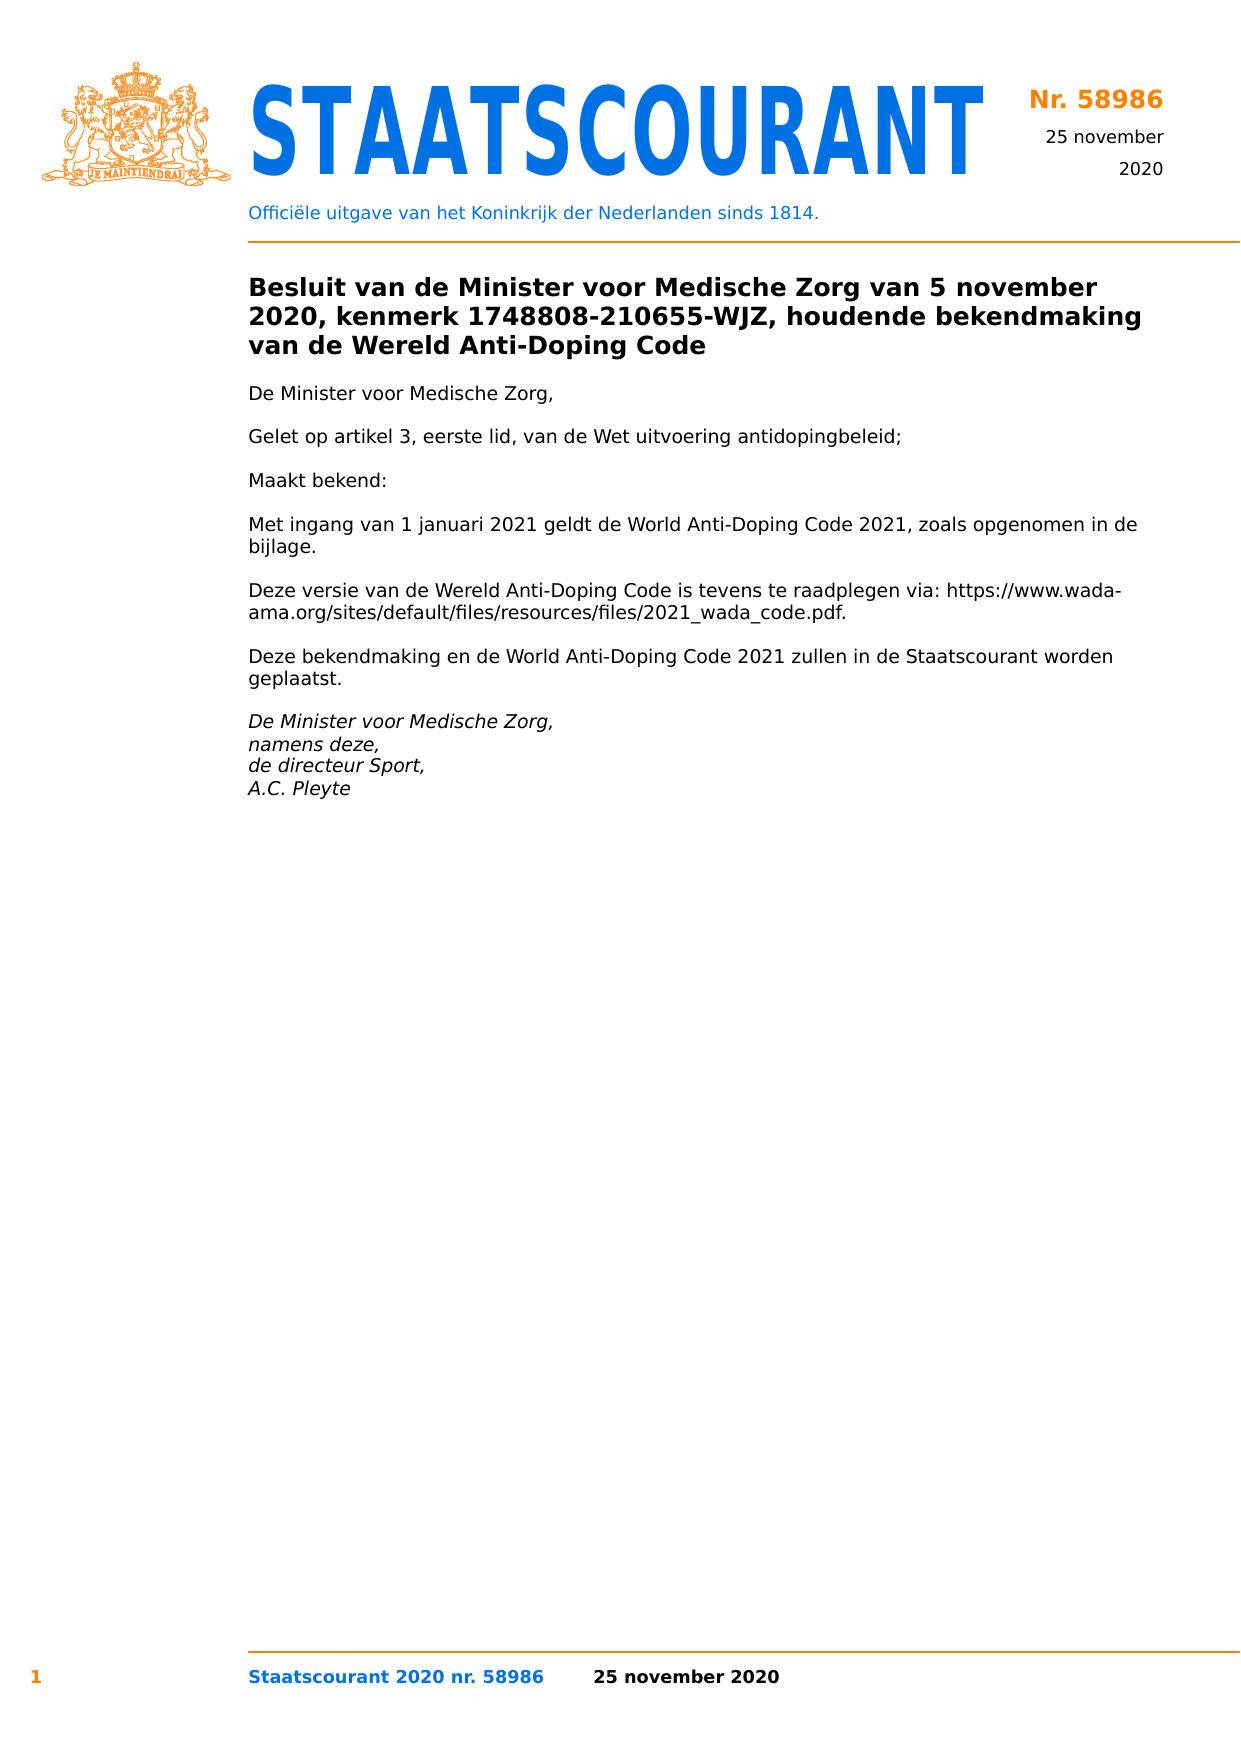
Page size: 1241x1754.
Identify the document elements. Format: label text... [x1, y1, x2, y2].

text Gelet op artikel 3, eerste lid, van de Wet uitvoering antidopingbeleid; [248, 426, 1163, 448]
text Deze versie van de Wereld Anti-Doping Code is tevens te raadplegen via: https://www.wada-ama.org/sites/default/files/resources/files/2021_wada_code.pdf. [248, 580, 1163, 624]
table_cell 25 november [998, 121, 1240, 153]
text De Minister voor Medische Zorg, [248, 382, 1163, 404]
table_header [25, 62, 248, 241]
text Deze bekendmaking en de World Anti-Doping Code 2021 zullen in de Staatscourant worden geplaatst. [248, 646, 1163, 689]
table_cell 2020 [998, 153, 1240, 203]
table_header Nr. 58986 [998, 62, 1240, 121]
text Maakt bekend: [248, 470, 1163, 492]
picture [41, 62, 231, 186]
text Met ingang van 1 januari 2021 geldt de World Anti-Doping Code 2021, zoals opgenomen in de bijlage. [248, 514, 1163, 558]
text De Minister voor Medische Zorg, namens deze, de directeur Sport, A.C. Pleyte [248, 711, 1163, 799]
table_header STAATSCOURANT [248, 62, 998, 203]
subtitle Besluit van de Minister voor Medische Zorg van 5 november 2020, kenmerk 1748808-210655-WJZ, houdende bekendmaking van de Wereld Anti-Doping Code [248, 273, 1163, 361]
table_cell Officiële uitgave van het Koninkrijk der Nederlanden sinds 1814. [248, 203, 1240, 241]
